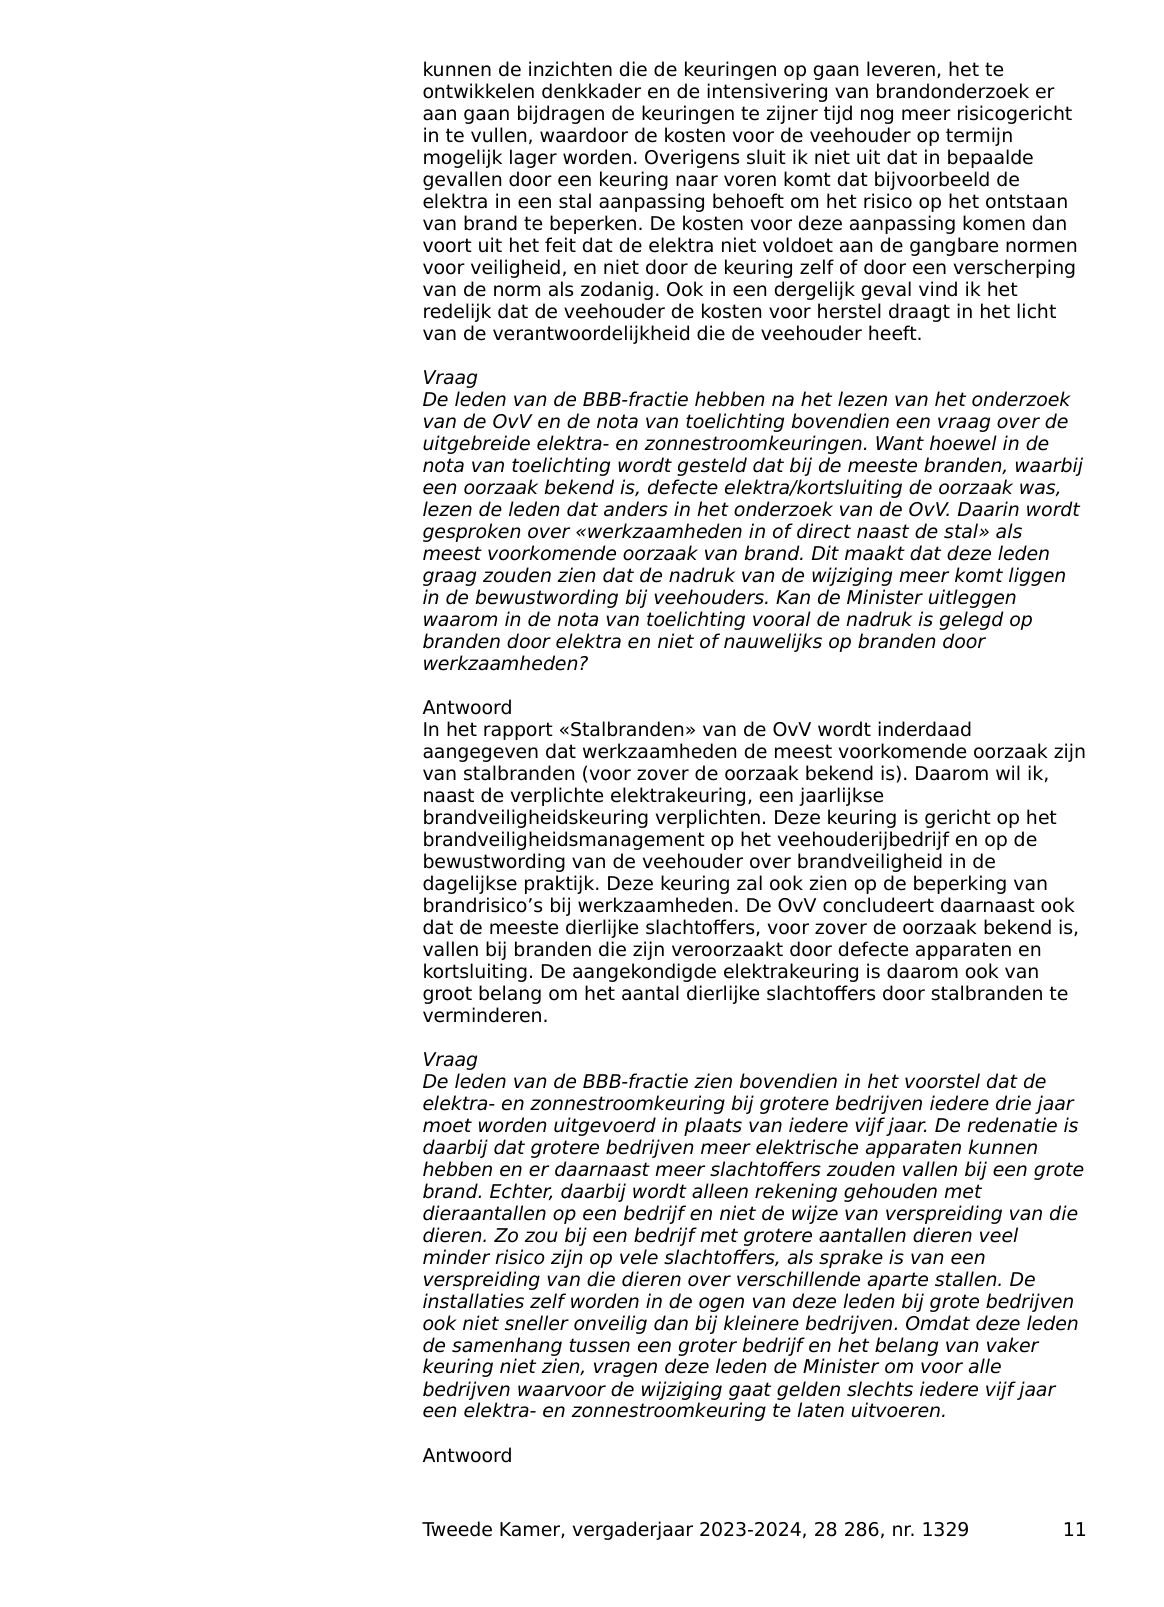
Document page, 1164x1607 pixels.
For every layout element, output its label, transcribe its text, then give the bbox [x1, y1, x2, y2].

text Vraag [422, 1049, 1087, 1071]
text Vraag [422, 367, 1087, 389]
text De leden van de BBB-fractie zien bovendien in het voorstel dat de elektra- en zonnestroomkeuring bij grotere bedrijven iedere drie jaar moet worden uitgevoerd in plaats van iedere vijf jaar. De redenatie is daarbij dat grotere bedrijven meer elektrische apparaten kunnen hebben en er daarnaast meer slachtoffers zouden vallen bij een grote brand. Echter, daarbij wordt alleen rekening gehouden met dieraantallen op een bedrijf en niet de wijze van verspreiding van die dieren. Zo zou bij een bedrijf met grotere aantallen dieren veel minder risico zijn op vele slachtoffers, als sprake is van een verspreiding van die dieren over verschillende aparte stallen. De installaties zelf worden in de ogen van deze leden bij grote bedrijven ook niet sneller onveilig dan bij kleinere bedrijven. Omdat deze leden de samenhang tussen een groter bedrijf en het belang van vaker keuring niet zien, vragen deze leden de Minister om voor alle bedrijven waarvoor de wijziging gaat gelden slechts iedere vijf jaar een elektra- en zonnestroomkeuring te laten uitvoeren. [422, 1071, 1087, 1422]
text Antwoord [422, 697, 1087, 719]
text Antwoord [422, 1444, 1087, 1467]
text De leden van de BBB-fractie hebben na het lezen van het onderzoek van de OvV en de nota van toelichting bovendien een vraag over de uitgebreide elektra- en zonnestroomkeuringen. Want hoewel in de nota van toelichting wordt gesteld dat bij de meeste branden, waarbij een oorzaak bekend is, defecte elektra/kortsluiting de oorzaak was, lezen de leden dat anders in het onderzoek van de OvV. Daarin wordt gesproken over «werkzaamheden in of direct naast de stal» als meest voorkomende oorzaak van brand. Dit maakt dat deze leden graag zouden zien dat de nadruk van de wijziging meer komt liggen in de bewustwording bij veehouders. Kan de Minister uitleggen waarom in de nota van toelichting vooral de nadruk is gelegd op branden door elektra en niet of nauwelijks op branden door werkzaamheden? [422, 389, 1087, 675]
text kunnen de inzichten die de keuringen op gaan leveren, het te ontwikkelen denkkader en de intensivering van brandonderzoek er aan gaan bijdragen de keuringen te zijner tijd nog meer risicogericht in te vullen, waardoor de kosten voor de veehouder op termijn mogelijk lager worden. Overigens sluit ik niet uit dat in bepaalde gevallen door een keuring naar voren komt dat bijvoorbeeld de elektra in een stal aanpassing behoeft om het risico op het ontstaan van brand te beperken. De kosten voor deze aanpassing komen dan voort uit het feit dat de elektra niet voldoet aan de gangbare normen voor veiligheid, en niet door de keuring zelf of door een verscherping van de norm als zodanig. Ook in een dergelijk geval vind ik het redelijk dat de veehouder de kosten voor herstel draagt in het licht van de verantwoordelijkheid die de veehouder heeft. [422, 59, 1087, 345]
text In het rapport «Stalbranden» van de OvV wordt inderdaad aangegeven dat werkzaamheden de meest voorkomende oorzaak zijn van stalbranden (voor zover de oorzaak bekend is). Daarom wil ik, naast de verplichte elektrakeuring, een jaarlijkse brandveiligheidskeuring verplichten. Deze keuring is gericht op het brandveiligheidsmanagement op het veehouderijbedrijf en op de bewustwording van de veehouder over brandveiligheid in de dagelijkse praktijk. Deze keuring zal ook zien op de beperking van brandrisico’s bij werkzaamheden. De OvV concludeert daarnaast ook dat de meeste dierlijke slachtoffers, voor zover de oorzaak bekend is, vallen bij branden die zijn veroorzaakt door defecte apparaten en kortsluiting. De aangekondigde elektrakeuring is daarom ook van groot belang om het aantal dierlijke slachtoffers door stalbranden te verminderen. [422, 719, 1087, 1027]
